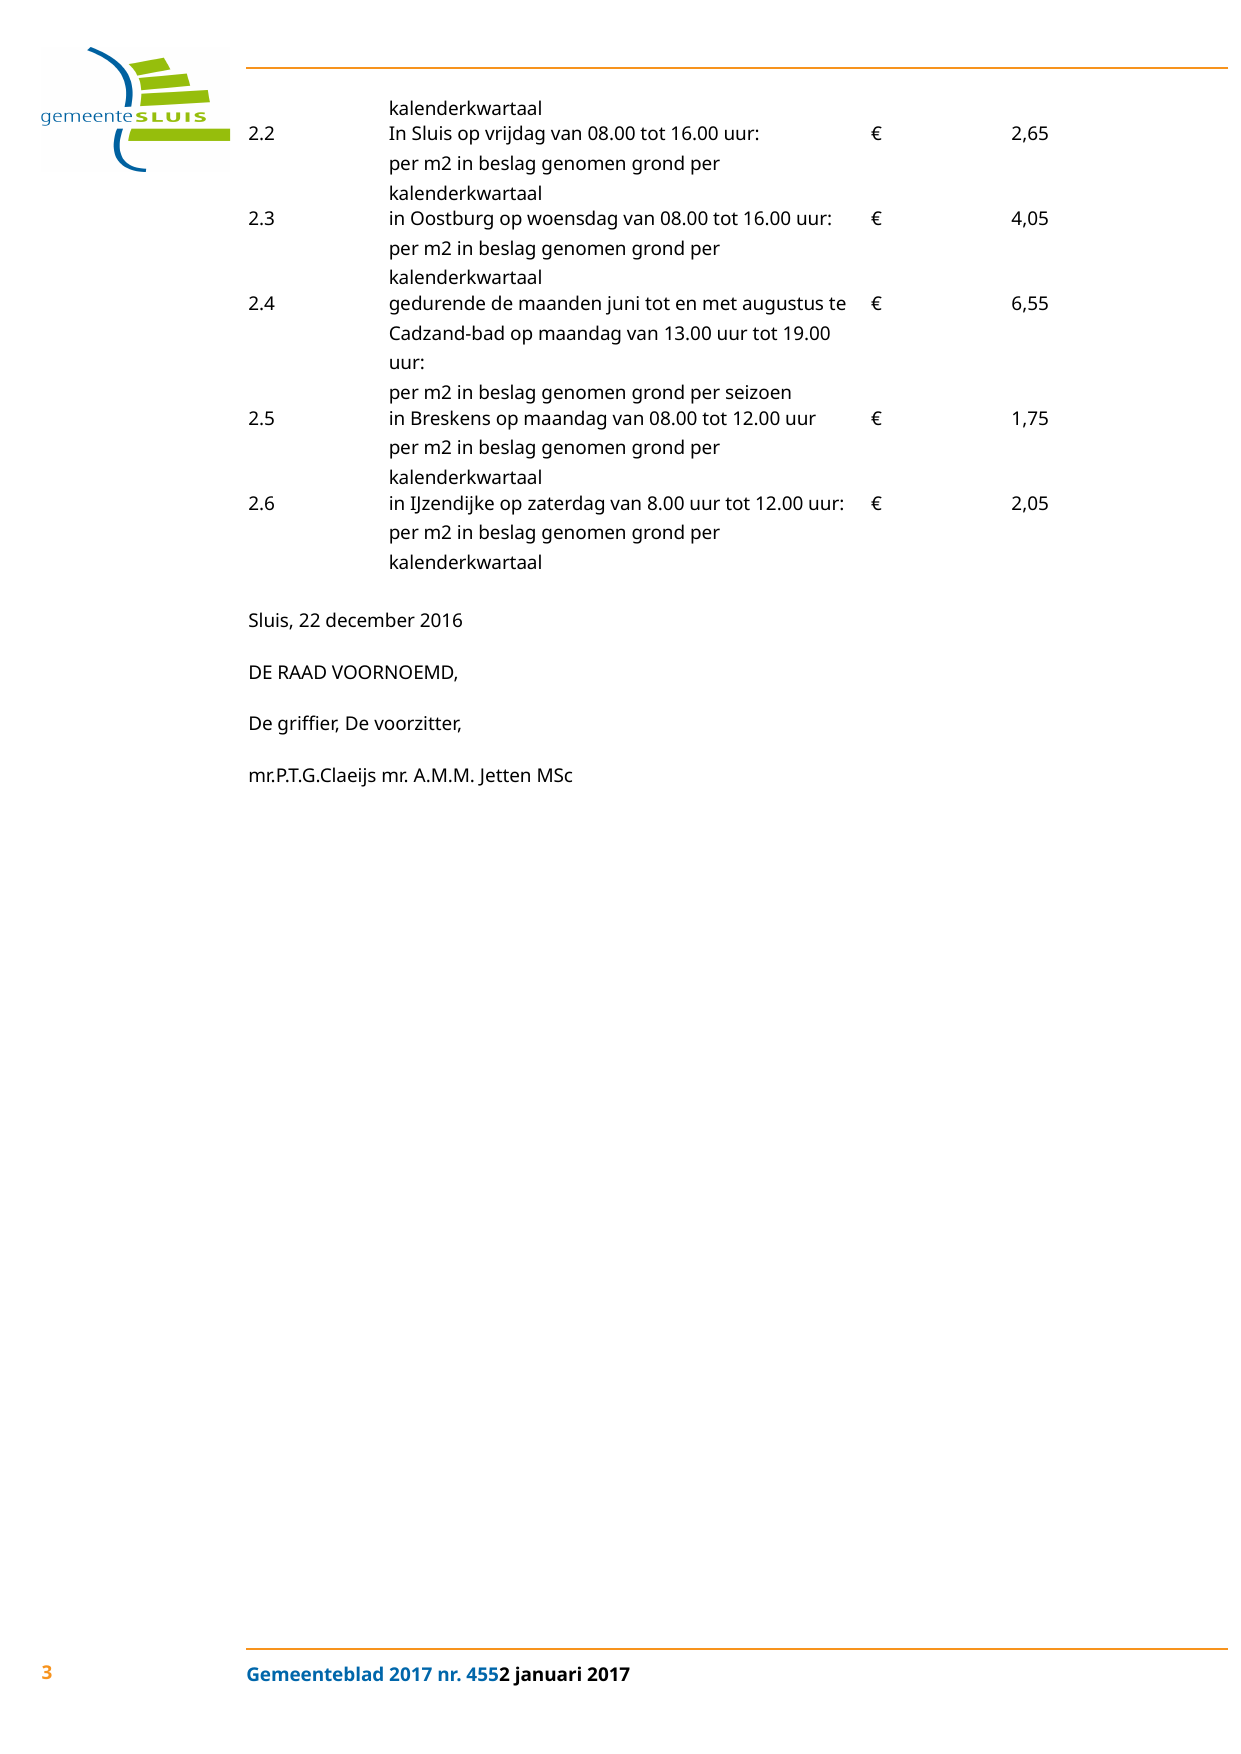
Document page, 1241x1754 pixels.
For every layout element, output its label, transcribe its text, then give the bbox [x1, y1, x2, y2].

table_cell € [871, 121, 1011, 205]
table_cell in IJzendijke op zaterdag van 8.00 uur tot 12.00 uur: per m2 in beslag genomen grond per kalenderkwartaal [389, 490, 871, 574]
text DE RAAD VOORNOEMD, [248, 659, 1152, 684]
table_cell 1,75 [1011, 405, 1152, 490]
table_cell 2,05 [1011, 490, 1152, 574]
table_cell 2.5 [248, 405, 388, 490]
table_cell in Breskens op maandag van 08.00 tot 12.00 uur per m2 in beslag genomen grond per kalenderkwartaal [389, 405, 871, 490]
table_cell [1011, 95, 1152, 121]
table_cell 6,55 [1011, 290, 1152, 405]
table_cell € [871, 205, 1011, 290]
table_cell € [871, 290, 1011, 405]
picture [41, 47, 231, 172]
table_cell kalenderkwartaal [389, 95, 871, 121]
table_cell 2,65 [1011, 121, 1152, 205]
table_cell in Oostburg op woensdag van 08.00 tot 16.00 uur: per m2 in beslag genomen grond per kalenderkwartaal [389, 205, 871, 290]
table_cell € [871, 490, 1011, 574]
text De griffier, De voorzitter, [248, 710, 1152, 736]
table_cell [248, 95, 388, 121]
text mr.P.T.G.Claeijs mr. A.M.M. Jetten MSc [248, 762, 1152, 787]
table_cell 2.2 [248, 121, 388, 205]
text Sluis, 22 december 2016 [248, 607, 1152, 633]
table_cell 4,05 [1011, 205, 1152, 290]
table_cell 2.3 [248, 205, 388, 290]
table_cell 2.6 [248, 490, 388, 574]
table_cell gedurende de maanden juni tot en met augustus te Cadzand-bad op maandag van 13.00 uur tot 19.00 uur: per m2 in beslag genomen grond per seizoen [389, 290, 871, 405]
table_cell € [871, 405, 1011, 490]
table_cell In Sluis op vrijdag van 08.00 tot 16.00 uur: per m2 in beslag genomen grond per kalenderkwartaal [389, 121, 871, 205]
table_cell 2.4 [248, 290, 388, 405]
table_cell [871, 95, 1011, 121]
